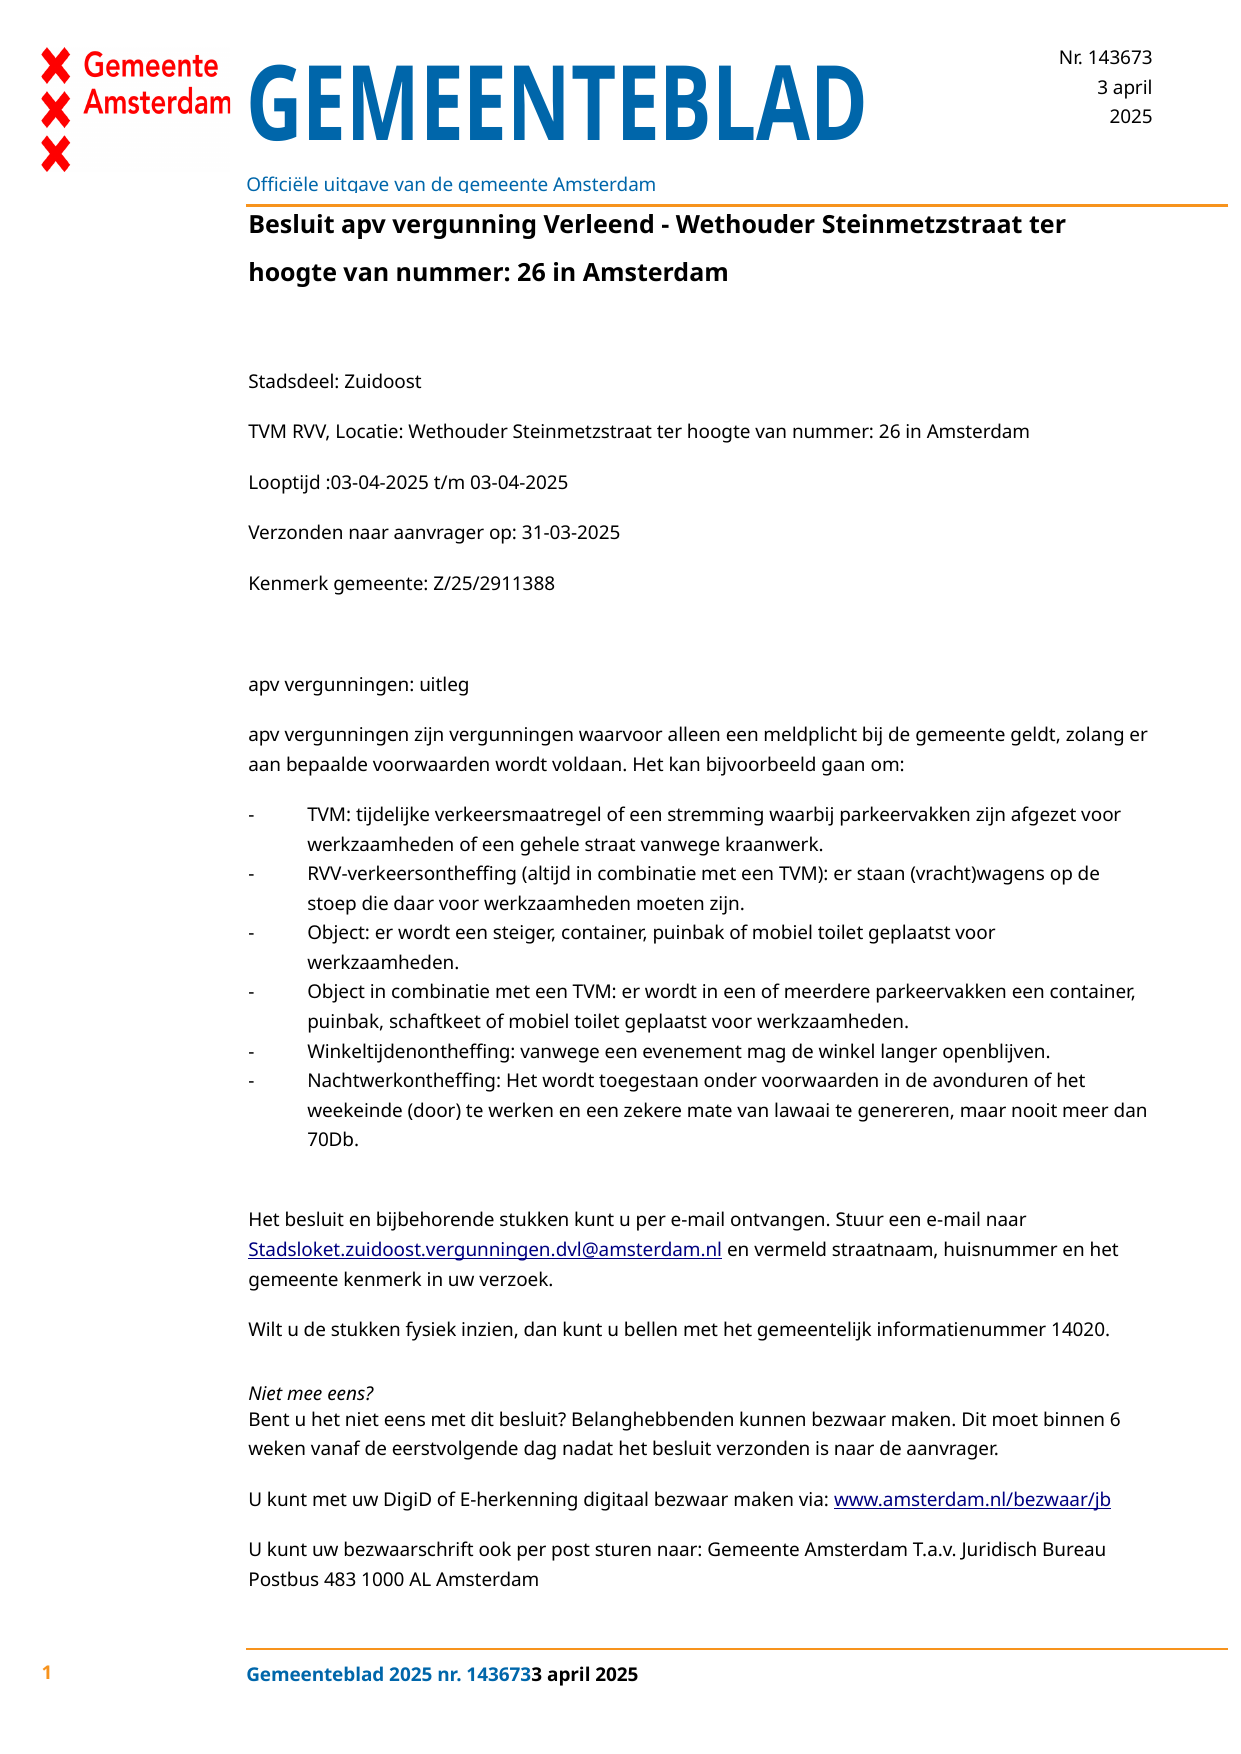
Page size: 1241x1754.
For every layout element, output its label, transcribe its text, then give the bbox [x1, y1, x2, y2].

list Winkeltijdenontheffing: vanwege een evenement mag de winkel langer openblijven. [248, 1038, 1152, 1064]
text apv vergunningen: uitleg [248, 671, 1152, 697]
text U kunt uw bezwaarschrift ook per post sturen naar: Gemeente Amsterdam T.a.v. Juridisch Bureau Postbus 483 1000 AL Amsterdam [248, 1536, 1152, 1592]
list Object in combinatie met een TVM: er wordt in een of meerdere parkeervakken een container, puinbak, schaftkeet of mobiel toilet geplaatst voor werkzaamheden. [248, 979, 1152, 1034]
text Niet mee eens? [248, 1380, 1152, 1406]
text Kenmerk gemeente: Z/25/2911388 [248, 570, 1152, 596]
text Besluit apv vergunning Verleend - Wethouder Steinmetzstraat ter hoogte van nummer: 26 in Amsterdam [248, 207, 1152, 288]
text Wilt u de stukken fysiek inzien, dan kunt u bellen met het gemeentelijk informatienummer 14020. [248, 1316, 1152, 1342]
list RVV-verkeersontheffing (altijd in combinatie met een TVM): er staan (vracht)wagens op de stoep die daar voor werkzaamheden moeten zijn. [248, 860, 1152, 916]
list Object: er wordt een steiger, container, puinbak of mobiel toilet geplaatst voor werkzaamheden. [248, 919, 1152, 975]
text U kunt met uw DigiD of E-herkenning digitaal bezwaar maken via: www.amsterdam.nl/bezwaar/jb [248, 1486, 1152, 1512]
picture [41, 47, 231, 172]
list TVM: tijdelijke verkeersmaatregel of een stremming waarbij parkeervakken zijn afgezet voor werkzaamheden of een gehele straat vanwege kraanwerk. [248, 801, 1152, 857]
text TVM RVV, Locatie: Wethouder Steinmetzstraat ter hoogte van nummer: 26 in Amsterdam [248, 419, 1152, 444]
text apv vergunningen zijn vergunningen waarvoor alleen een meldplicht bij de gemeente geldt, zolang er aan bepaalde voorwaarden wordt voldaan. Het kan bijvoorbeeld gaan om: [248, 721, 1152, 777]
text Stadsdeel: Zuidoost [248, 368, 1152, 394]
text Looptijd :03-04-2025 t/m 03-04-2025 [248, 469, 1152, 495]
text Bent u het niet eens met dit besluit? Belanghebbenden kunnen bezwaar maken. Dit moet binnen 6 weken vanaf de eerstvolgende dag nadat het besluit verzonden is naar de aanvrager. [248, 1406, 1152, 1461]
text Het besluit en bijbehorende stukken kunt u per e-mail ontvangen. Stuur een e-mail naar Stadsloket.zuidoost.vergunningen.dvl@amsterdam.nl en vermeld straatnaam, huisnummer en het gemeente kenmerk in uw verzoek. [248, 1207, 1152, 1292]
text Verzonden naar aanvrager op: 31-03-2025 [248, 519, 1152, 545]
list Nachtwerkontheffing: Het wordt toegestaan onder voorwaarden in de avonduren of het weekeinde (door) te werken en een zekere mate van lawaai te genereren, maar nooit meer dan 70Db. [248, 1067, 1152, 1152]
